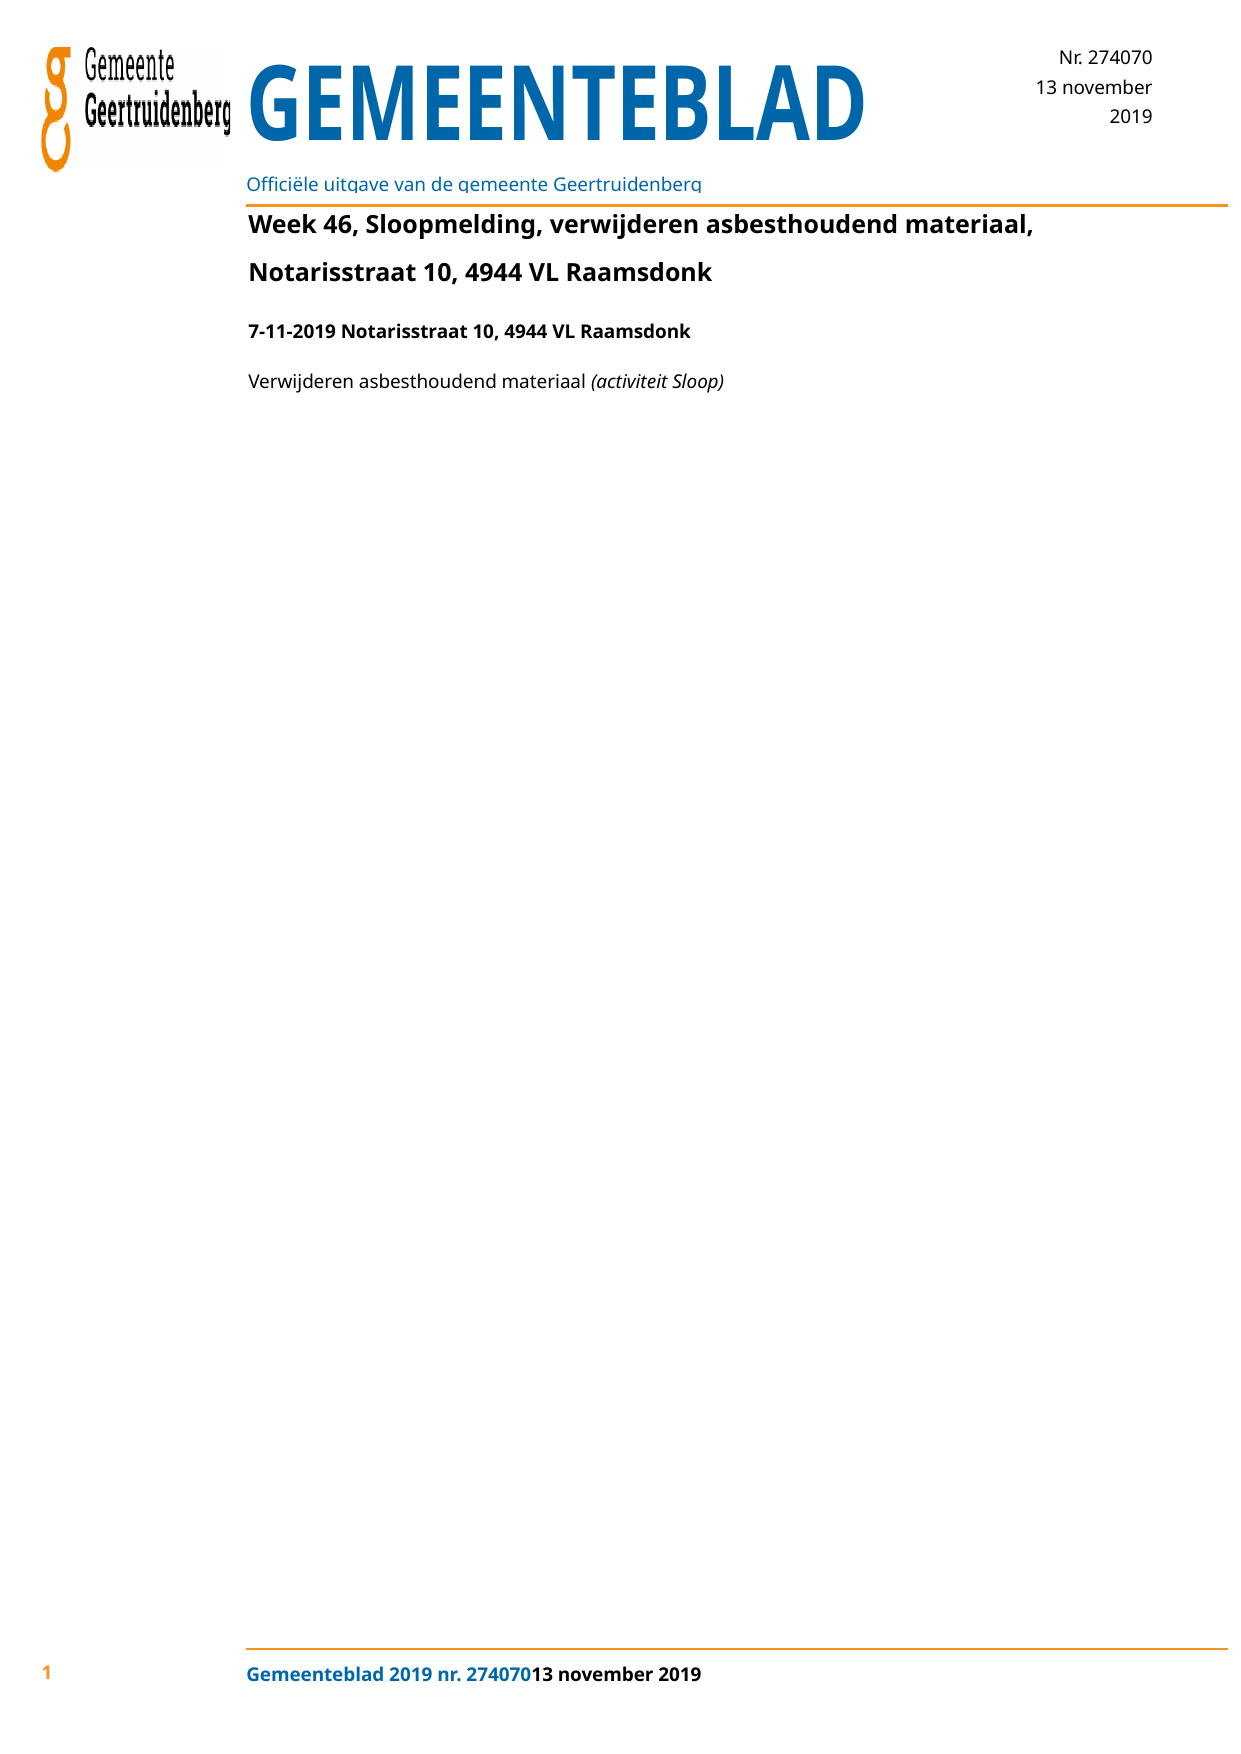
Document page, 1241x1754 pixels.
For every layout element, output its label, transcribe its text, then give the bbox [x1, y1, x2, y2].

text Week 46, Sloopmelding, verwijderen asbesthoudend materiaal, Notarisstraat 10, 4944 VL Raamsdonk [248, 207, 1152, 288]
text 7-11-2019 Notarisstraat 10, 4944 VL Raamsdonk [248, 318, 1152, 344]
text Verwijderen asbesthoudend materiaal (activiteit Sloop) [248, 368, 1152, 394]
picture [41, 47, 231, 172]
